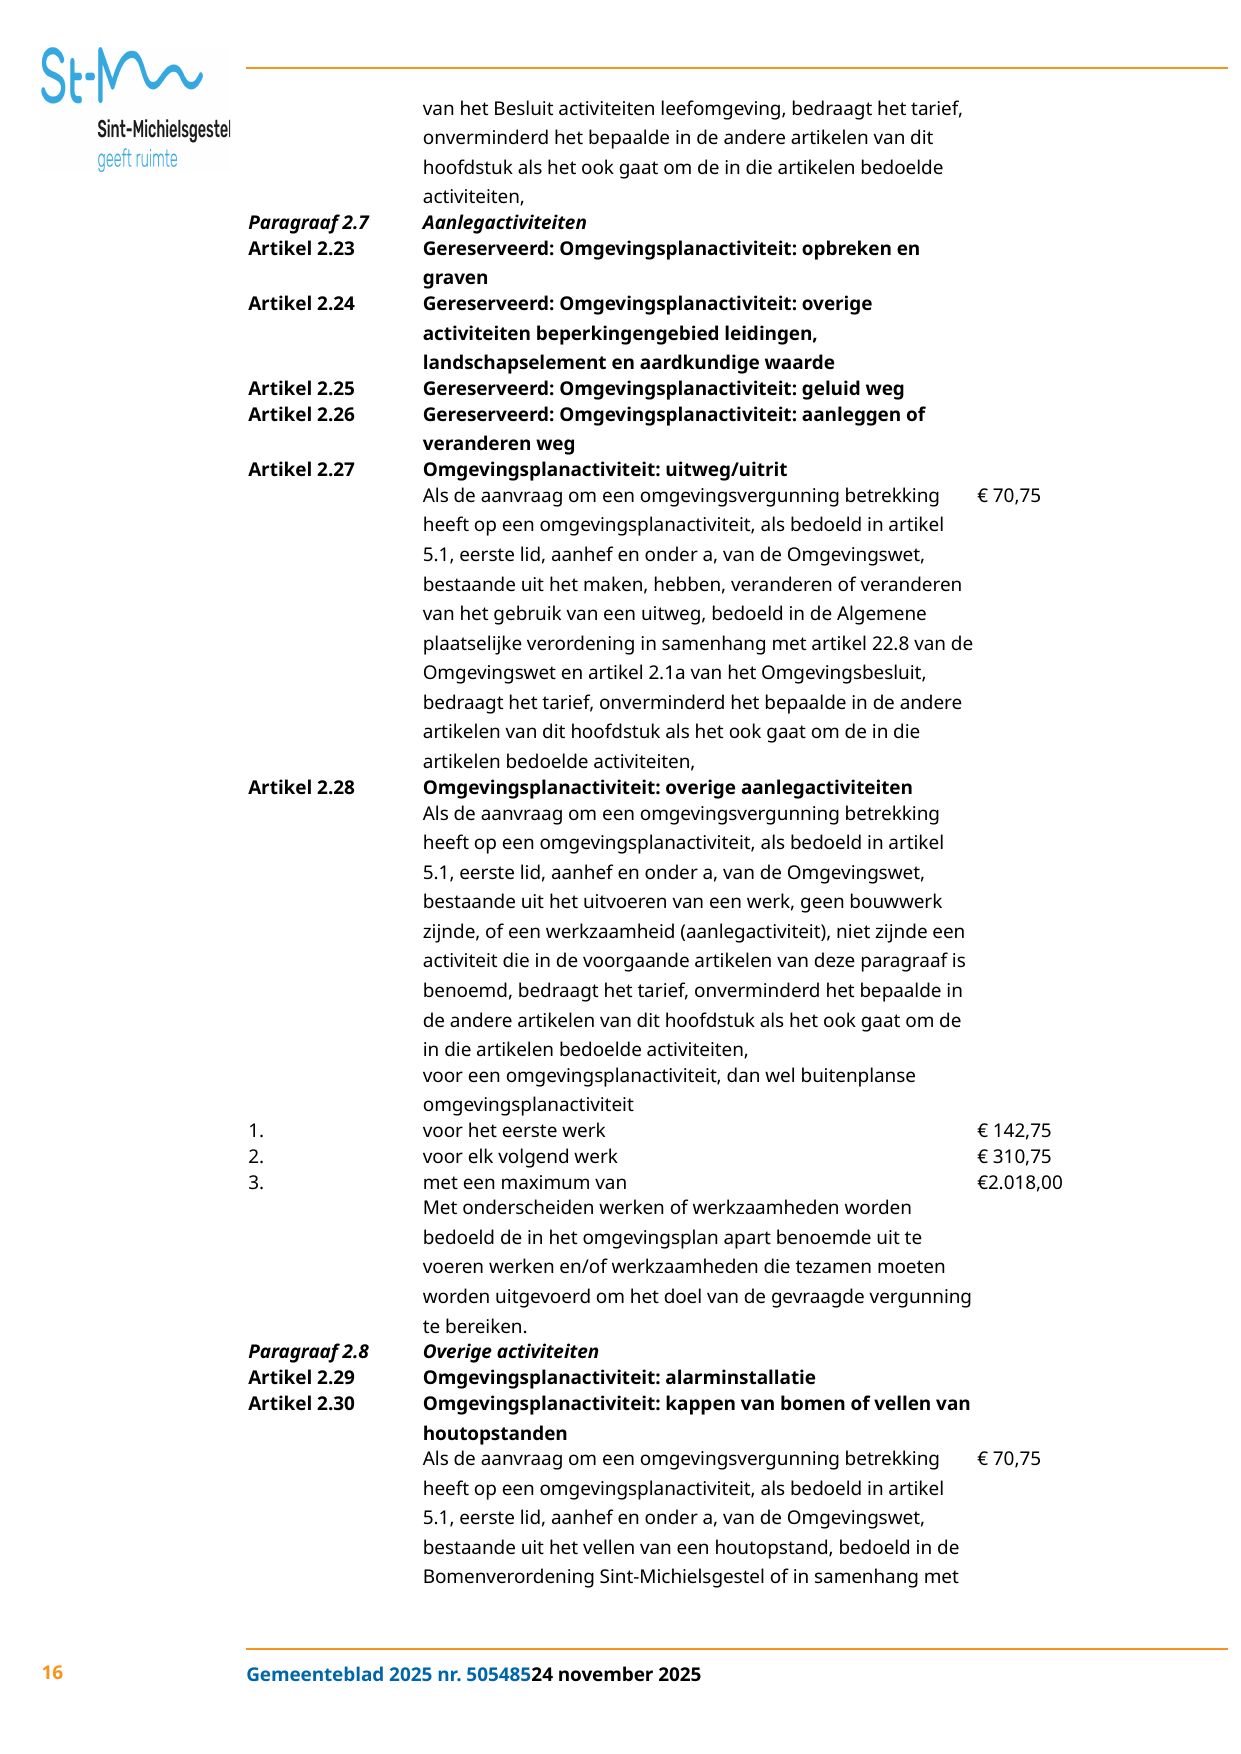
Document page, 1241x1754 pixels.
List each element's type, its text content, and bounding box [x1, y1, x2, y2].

table_cell € 310,75 [977, 1143, 1152, 1169]
picture [41, 47, 231, 172]
table_cell Gereserveerd: Omgevingsplanactiviteit: geluid weg [423, 375, 977, 401]
table_cell [977, 375, 1152, 401]
table_cell € 70,75 [977, 482, 1152, 774]
table_cell [977, 209, 1152, 235]
table_cell [977, 1062, 1152, 1117]
table_cell Omgevingsplanactiviteit: uitweg/uitrit [423, 456, 977, 482]
table_cell € 70,75 [977, 1445, 1152, 1589]
table_cell Gereserveerd: Omgevingsplanactiviteit: overige activiteiten beperkingengebied leidingen, landschapselement en aardkundige waarde [423, 290, 977, 375]
table_cell voor een omgevingsplanactiviteit, dan wel buitenplanse omgevingsplanactiviteit [423, 1062, 977, 1117]
table_cell Artikel 2.24 [248, 290, 423, 375]
table_cell Artikel 2.23 [248, 235, 423, 290]
table_cell Artikel 2.28 [248, 774, 423, 800]
table_cell Als de aanvraag om een omgevingsvergunning betrekking heeft op een omgevingsplanactiviteit, als bedoeld in artikel 5.1, eerste lid, aanhef en onder a, van de Omgevingswet, bestaande uit het maken, hebben, veranderen of veranderen van het gebruik van een uitweg, bedoeld in de Algemene plaatselijke verordening in samenhang met artikel 22.8 van de Omgevingswet en artikel 2.1a van het Omgevingsbesluit, bedraagt het tarief, onverminderd het bepaalde in de andere artikelen van dit hoofdstuk als het ook gaat om de in die artikelen bedoelde activiteiten, [423, 482, 977, 774]
table_cell met een maximum van [423, 1169, 977, 1194]
table_cell Artikel 2.25 [248, 375, 423, 401]
table_cell €2.018,00 [977, 1169, 1152, 1194]
table_cell Als de aanvraag om een omgevingsvergunning betrekking heeft op een omgevingsplanactiviteit, als bedoeld in artikel 5.1, eerste lid, aanhef en onder a, van de Omgevingswet, bestaande uit het vellen van een houtopstand, bedoeld in de Bomenverordening Sint-Michielsgestel of in samenhang met [423, 1445, 977, 1589]
table_cell Paragraaf 2.8 [248, 1339, 423, 1364]
table_cell Artikel 2.29 [248, 1364, 423, 1390]
table_cell [977, 1195, 1152, 1339]
table_cell Gereserveerd: Omgevingsplanactiviteit: opbreken en graven [423, 235, 977, 290]
table_cell € 142,75 [977, 1118, 1152, 1143]
table_cell [248, 482, 423, 774]
table_cell Artikel 2.30 [248, 1390, 423, 1445]
table_cell Met onderscheiden werken of werkzaamheden worden bedoeld de in het omgevingsplan apart benoemde uit te voeren werken en/of werkzaamheden die tezamen moeten worden uitgevoerd om het doel van de gevraagde vergunning te bereiken. [423, 1195, 977, 1339]
table_cell [977, 1339, 1152, 1364]
table_cell Artikel 2.27 [248, 456, 423, 482]
table_cell Omgevingsplanactiviteit: overige aanlegactiviteiten [423, 774, 977, 800]
table_cell [977, 235, 1152, 290]
table_cell [248, 1062, 423, 1117]
table_cell [977, 401, 1152, 456]
table_cell [248, 1445, 423, 1589]
table_cell van het Besluit activiteiten leefomgeving, bedraagt het tarief, onverminderd het bepaalde in de andere artikelen van dit hoofdstuk als het ook gaat om de in die artikelen bedoelde activiteiten, [423, 95, 977, 209]
table_cell [977, 456, 1152, 482]
table_cell [977, 800, 1152, 1062]
table_cell Artikel 2.26 [248, 401, 423, 456]
table_cell [977, 774, 1152, 800]
table_cell Overige activiteiten [423, 1339, 977, 1364]
table_cell 3. [248, 1169, 423, 1194]
table_cell [248, 800, 423, 1062]
table_cell [977, 290, 1152, 375]
table_cell voor het eerste werk [423, 1118, 977, 1143]
table_cell voor elk volgend werk [423, 1143, 977, 1169]
table_cell 2. [248, 1143, 423, 1169]
table_cell Gereserveerd: Omgevingsplanactiviteit: aanleggen of veranderen weg [423, 401, 977, 456]
table_cell Als de aanvraag om een omgevingsvergunning betrekking heeft op een omgevingsplanactiviteit, als bedoeld in artikel 5.1, eerste lid, aanhef en onder a, van de Omgevingswet, bestaande uit het uitvoeren van een werk, geen bouwwerk zijnde, of een werkzaamheid (aanlegactiviteit), niet zijnde een activiteit die in de voorgaande artikelen van deze paragraaf is benoemd, bedraagt het tarief, onverminderd het bepaalde in de andere artikelen van dit hoofdstuk als het ook gaat om de in die artikelen bedoelde activiteiten, [423, 800, 977, 1062]
table_cell Aanlegactiviteiten [423, 209, 977, 235]
table_cell [977, 1364, 1152, 1390]
table_cell Paragraaf 2.7 [248, 209, 423, 235]
table_cell Omgevingsplanactiviteit: alarminstallatie [423, 1364, 977, 1390]
table_cell [248, 95, 423, 209]
table_cell [248, 1195, 423, 1339]
table_cell Omgevingsplanactiviteit: kappen van bomen of vellen van houtopstanden [423, 1390, 977, 1445]
table_cell [977, 95, 1152, 209]
table_cell [977, 1390, 1152, 1445]
table_cell 1. [248, 1118, 423, 1143]
